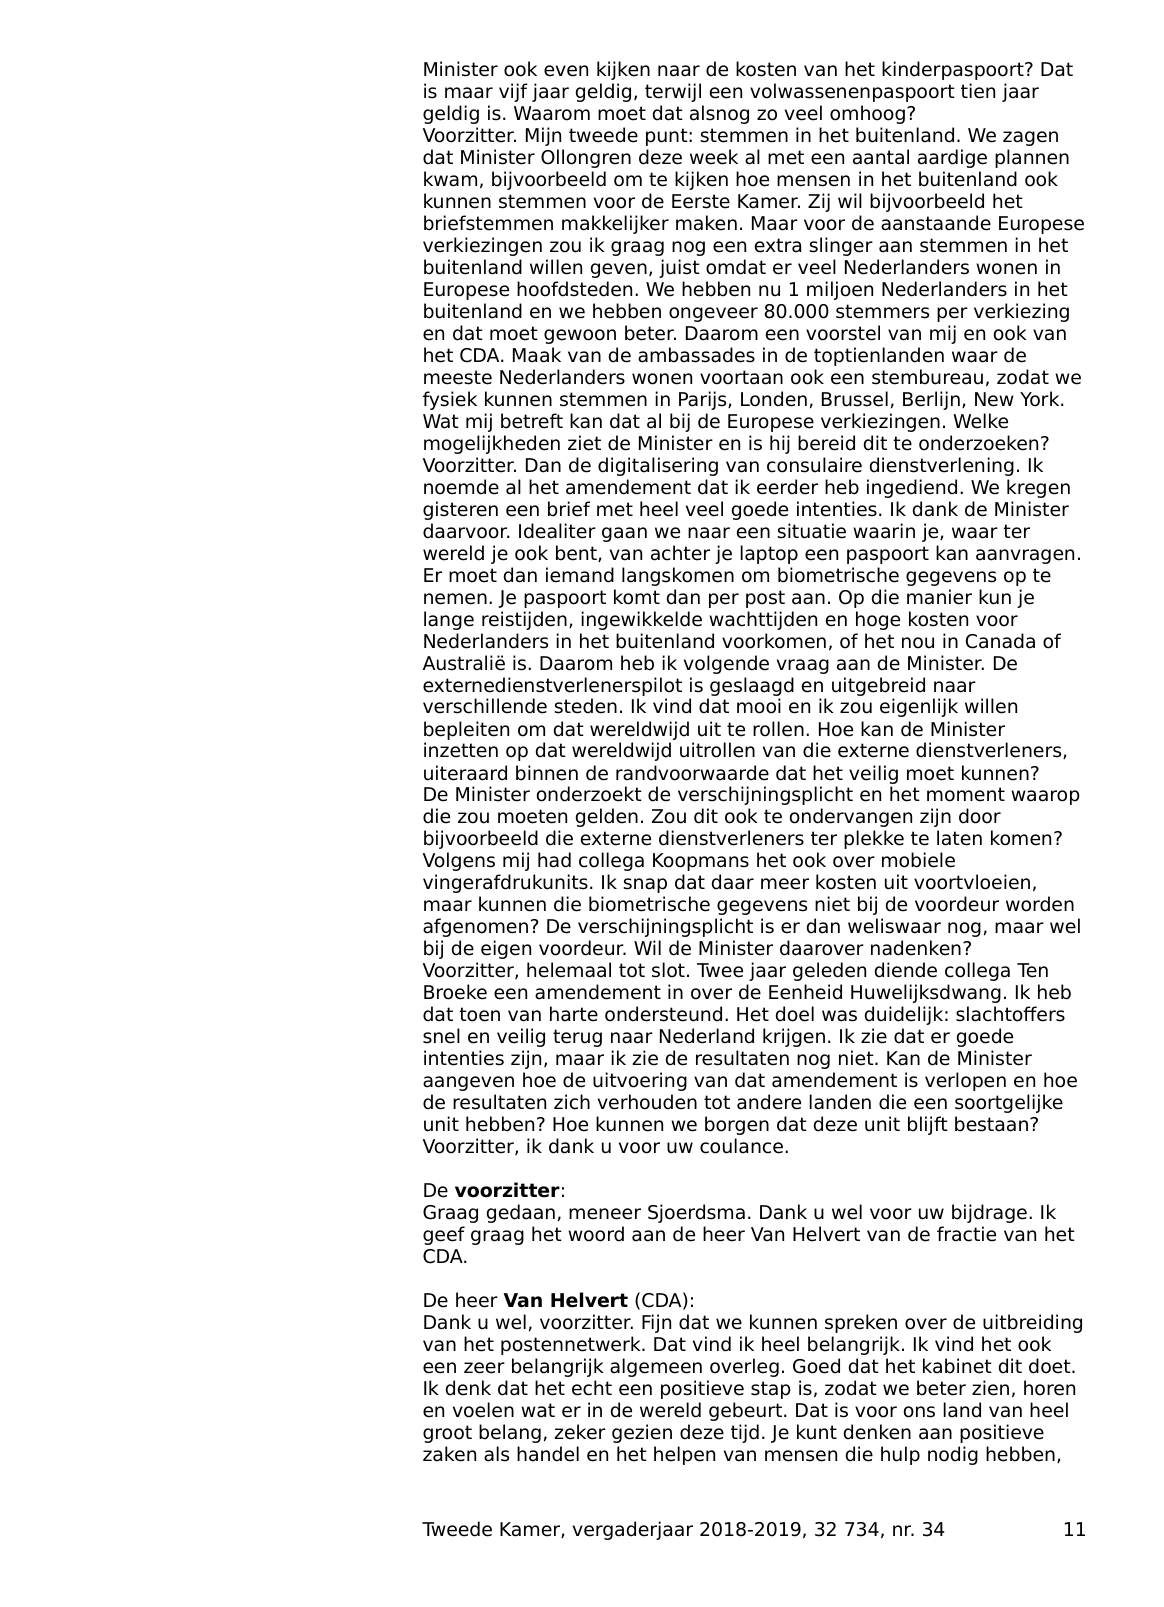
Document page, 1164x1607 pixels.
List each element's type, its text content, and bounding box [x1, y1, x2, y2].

text De voorzitter: [422, 1180, 1087, 1202]
text Graag gedaan, meneer Sjoerdsma. Dank u wel voor uw bijdrage. Ik geef graag het woord aan de heer Van Helvert van de fractie van het CDA. [422, 1202, 1087, 1268]
text Dank u wel, voorzitter. Fijn dat we kunnen spreken over de uitbreiding van het postennetwerk. Dat vind ik heel belangrijk. Ik vind het ook een zeer belangrijk algemeen overleg. Goed dat het kabinet dit doet. Ik denk dat het echt een positieve stap is, zodat we beter zien, horen en voelen wat er in de wereld gebeurt. Dat is voor ons land van heel groot belang, zeker gezien deze tijd. Je kunt denken aan positieve zaken als handel en het helpen van mensen die hulp nodig hebben, [422, 1312, 1087, 1466]
text Minister ook even kijken naar de kosten van het kinderpaspoort? Dat is maar vijf jaar geldig, terwijl een volwassenenpaspoort tien jaar geldig is. Waarom moet dat alsnog zo veel omhoog? [422, 59, 1087, 125]
text De heer Van Helvert (CDA): [422, 1290, 1087, 1312]
text Voorzitter, helemaal tot slot. Twee jaar geleden diende collega Ten Broeke een amendement in over de Eenheid Huwelijksdwang. Ik heb dat toen van harte ondersteund. Het doel was duidelijk: slachtoffers snel en veilig terug naar Nederland krijgen. Ik zie dat er goede intenties zijn, maar ik zie de resultaten nog niet. Kan de Minister aangeven hoe de uitvoering van dat amendement is verlopen en hoe de resultaten zich verhouden tot andere landen die een soortgelijke unit hebben? Hoe kunnen we borgen dat deze unit blijft bestaan? [422, 960, 1087, 1136]
text De Minister onderzoekt de verschijningsplicht en het moment waarop die zou moeten gelden. Zou dit ook te ondervangen zijn door bijvoorbeeld die externe dienstverleners ter plekke te laten komen? Volgens mij had collega Koopmans het ook over mobiele vingerafdrukunits. Ik snap dat daar meer kosten uit voortvloeien, maar kunnen die biometrische gegevens niet bij de voordeur worden afgenomen? De verschijningsplicht is er dan weliswaar nog, maar wel bij de eigen voordeur. Wil de Minister daarover nadenken? [422, 784, 1087, 960]
text Voorzitter. Mijn tweede punt: stemmen in het buitenland. We zagen dat Minister Ollongren deze week al met een aantal aardige plannen kwam, bijvoorbeeld om te kijken hoe mensen in het buitenland ook kunnen stemmen voor de Eerste Kamer. Zij wil bijvoorbeeld het briefstemmen makkelijker maken. Maar voor de aanstaande Europese verkiezingen zou ik graag nog een extra slinger aan stemmen in het buitenland willen geven, juist omdat er veel Nederlanders wonen in Europese hoofdsteden. We hebben nu 1 miljoen Nederlanders in het buitenland en we hebben ongeveer 80.000 stemmers per verkiezing en dat moet gewoon beter. Daarom een voorstel van mij en ook van het CDA. Maak van de ambassades in de toptienlanden waar de meeste Nederlanders wonen voortaan ook een stembureau, zodat we fysiek kunnen stemmen in Parijs, Londen, Brussel, Berlijn, New York. Wat mij betreft kan dat al bij de Europese verkiezingen. Welke mogelijkheden ziet de Minister en is hij bereid dit te onderzoeken? [422, 125, 1087, 455]
text Voorzitter. Dan de digitalisering van consulaire dienstverlening. Ik noemde al het amendement dat ik eerder heb ingediend. We kregen gisteren een brief met heel veel goede intenties. Ik dank de Minister daarvoor. Idealiter gaan we naar een situatie waarin je, waar ter wereld je ook bent, van achter je laptop een paspoort kan aanvragen. Er moet dan iemand langskomen om biometrische gegevens op te nemen. Je paspoort komt dan per post aan. Op die manier kun je lange reistijden, ingewikkelde wachttijden en hoge kosten voor Nederlanders in het buitenland voorkomen, of het nou in Canada of Australië is. Daarom heb ik volgende vraag aan de Minister. De externedienstverlenerspilot is geslaagd en uitgebreid naar verschillende steden. Ik vind dat mooi en ik zou eigenlijk willen bepleiten om dat wereldwijd uit te rollen. Hoe kan de Minister inzetten op dat wereldwijd uitrollen van die externe dienstverleners, uiteraard binnen de randvoorwaarde dat het veilig moet kunnen? [422, 455, 1087, 784]
text Voorzitter, ik dank u voor uw coulance. [422, 1136, 1087, 1158]
